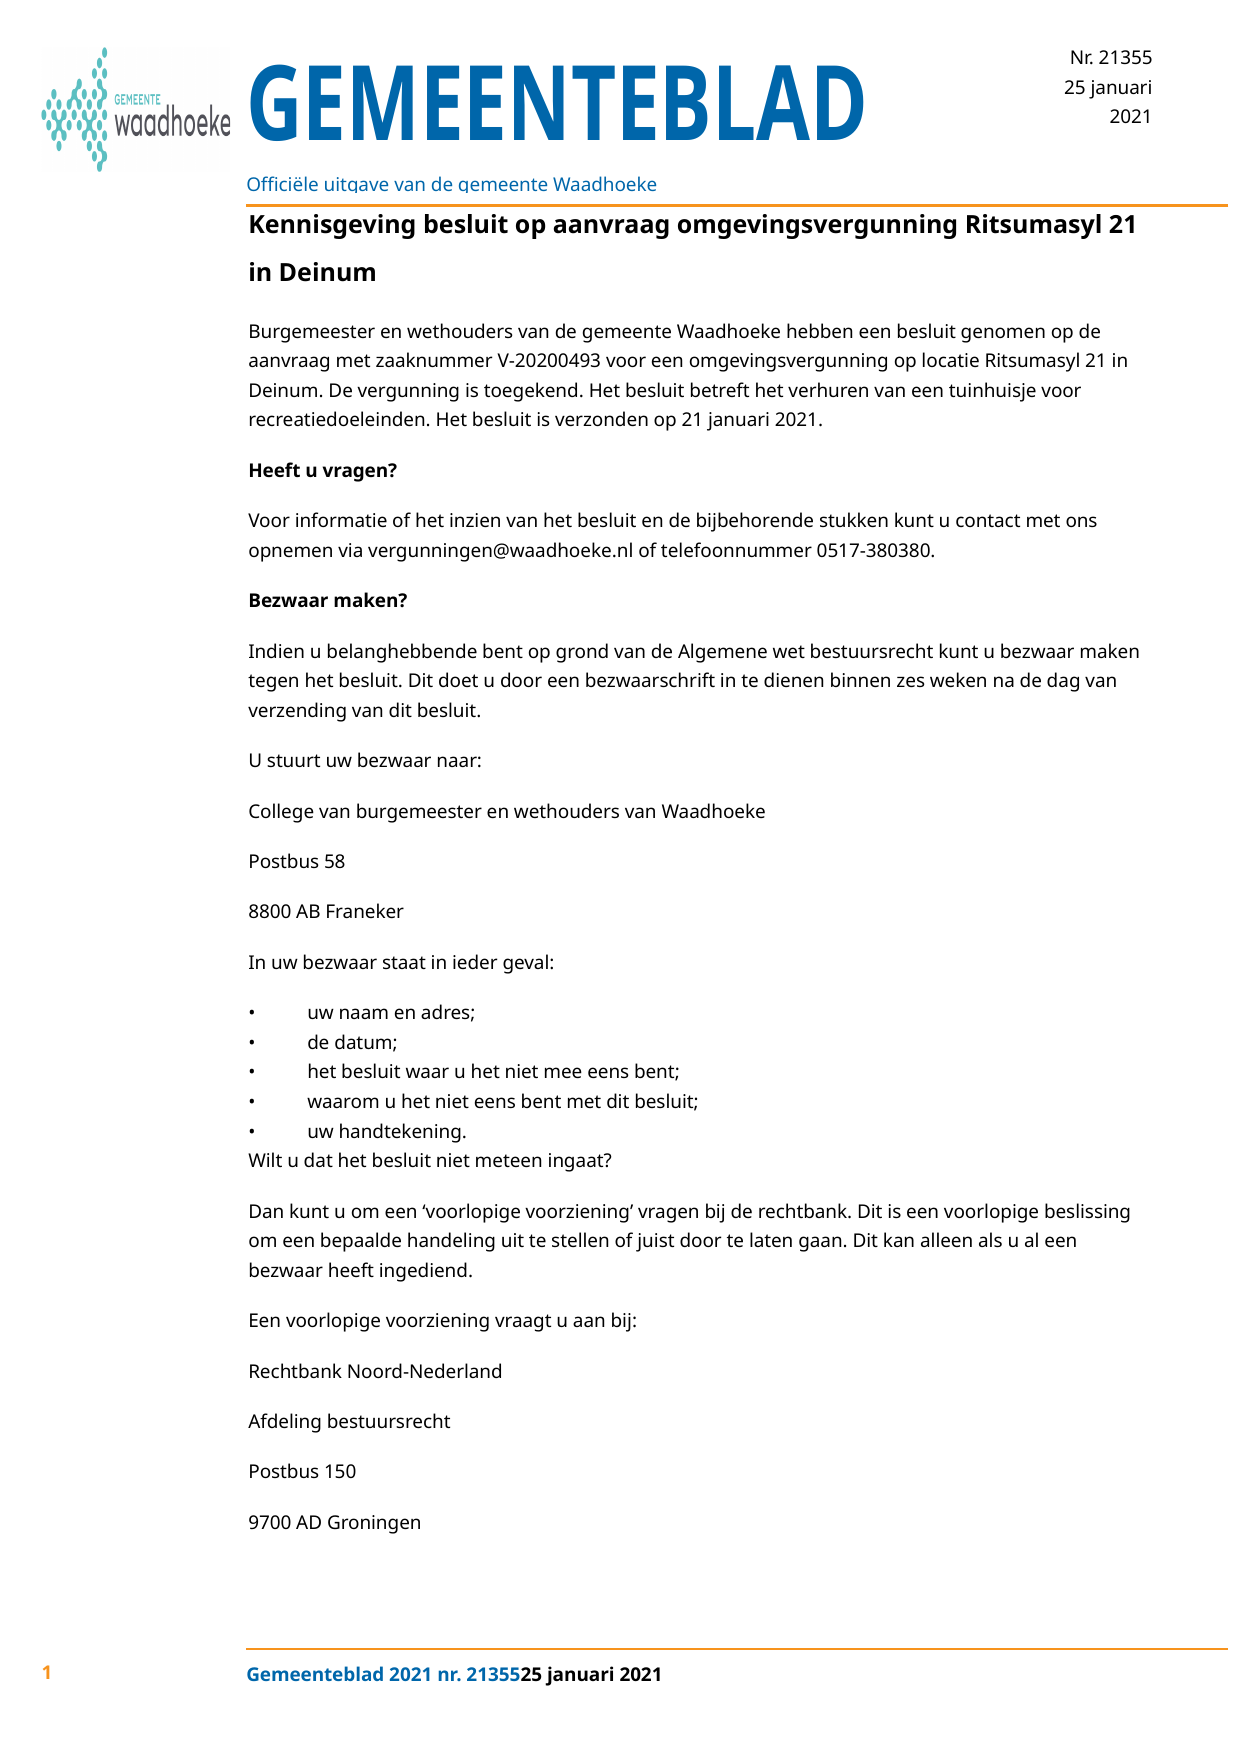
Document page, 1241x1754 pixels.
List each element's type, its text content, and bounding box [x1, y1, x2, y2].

text Voor informatie of het inzien van het besluit en de bijbehorende stukken kunt u contact met ons opnemen via vergunningen@waadhoeke.nl of telefoonnummer 0517-380380. [248, 507, 1152, 563]
text Afdeling bestuursrecht [248, 1408, 1152, 1434]
text Kennisgeving besluit op aanvraag omgevingsvergunning Ritsumasyl 21 in Deinum [248, 207, 1152, 288]
list de datum; [248, 1029, 1152, 1055]
picture [41, 47, 231, 172]
text 8800 AB Franeker [248, 899, 1152, 924]
text Postbus 58 [248, 848, 1152, 874]
text Burgemeester en wethouders van de gemeente Waadhoeke hebben een besluit genomen op de aanvraag met zaaknummer V-20200493 voor een omgevingsvergunning op locatie Ritsumasyl 21 in Deinum. De vergunning is toegekend. Het besluit betreft het verhuren van een tuinhuisje voor recreatiedoeleinden. Het besluit is verzonden op 21 januari 2021. [248, 318, 1152, 432]
text Indien u belanghebbende bent op grond van de Algemene wet bestuursrecht kunt u bezwaar maken tegen het besluit. Dit doet u door een bezwaarschrift in te dienen binnen zes weken na de dag van verzending van dit besluit. [248, 638, 1152, 723]
text Heeft u vragen? [248, 457, 1152, 483]
text Postbus 150 [248, 1459, 1152, 1484]
text Dan kunt u om een ‘voorlopige voorziening’ vragen bij de rechtbank. Dit is een voorlopige beslissing om een bepaalde handeling uit te stellen of juist door te laten gaan. Dit kan alleen als u al een bezwaar heeft ingediend. [248, 1198, 1152, 1283]
list uw handtekening. [248, 1118, 1152, 1144]
text Rechtbank Noord-Nederland [248, 1358, 1152, 1384]
text College van burgemeester en wethouders van Waadhoeke [248, 798, 1152, 824]
text Wilt u dat het besluit niet meteen ingaat? [248, 1147, 1152, 1173]
text Bezwaar maken? [248, 587, 1152, 613]
list het besluit waar u het niet mee eens bent; [248, 1059, 1152, 1084]
text U stuurt uw bezwaar naar: [248, 747, 1152, 773]
text 9700 AD Groningen [248, 1509, 1152, 1535]
list waarom u het niet eens bent met dit besluit; [248, 1088, 1152, 1114]
text Een voorlopige voorziening vraagt u aan bij: [248, 1307, 1152, 1333]
text In uw bezwaar staat in ieder geval: [248, 949, 1152, 975]
list uw naam en adres; [248, 999, 1152, 1025]
